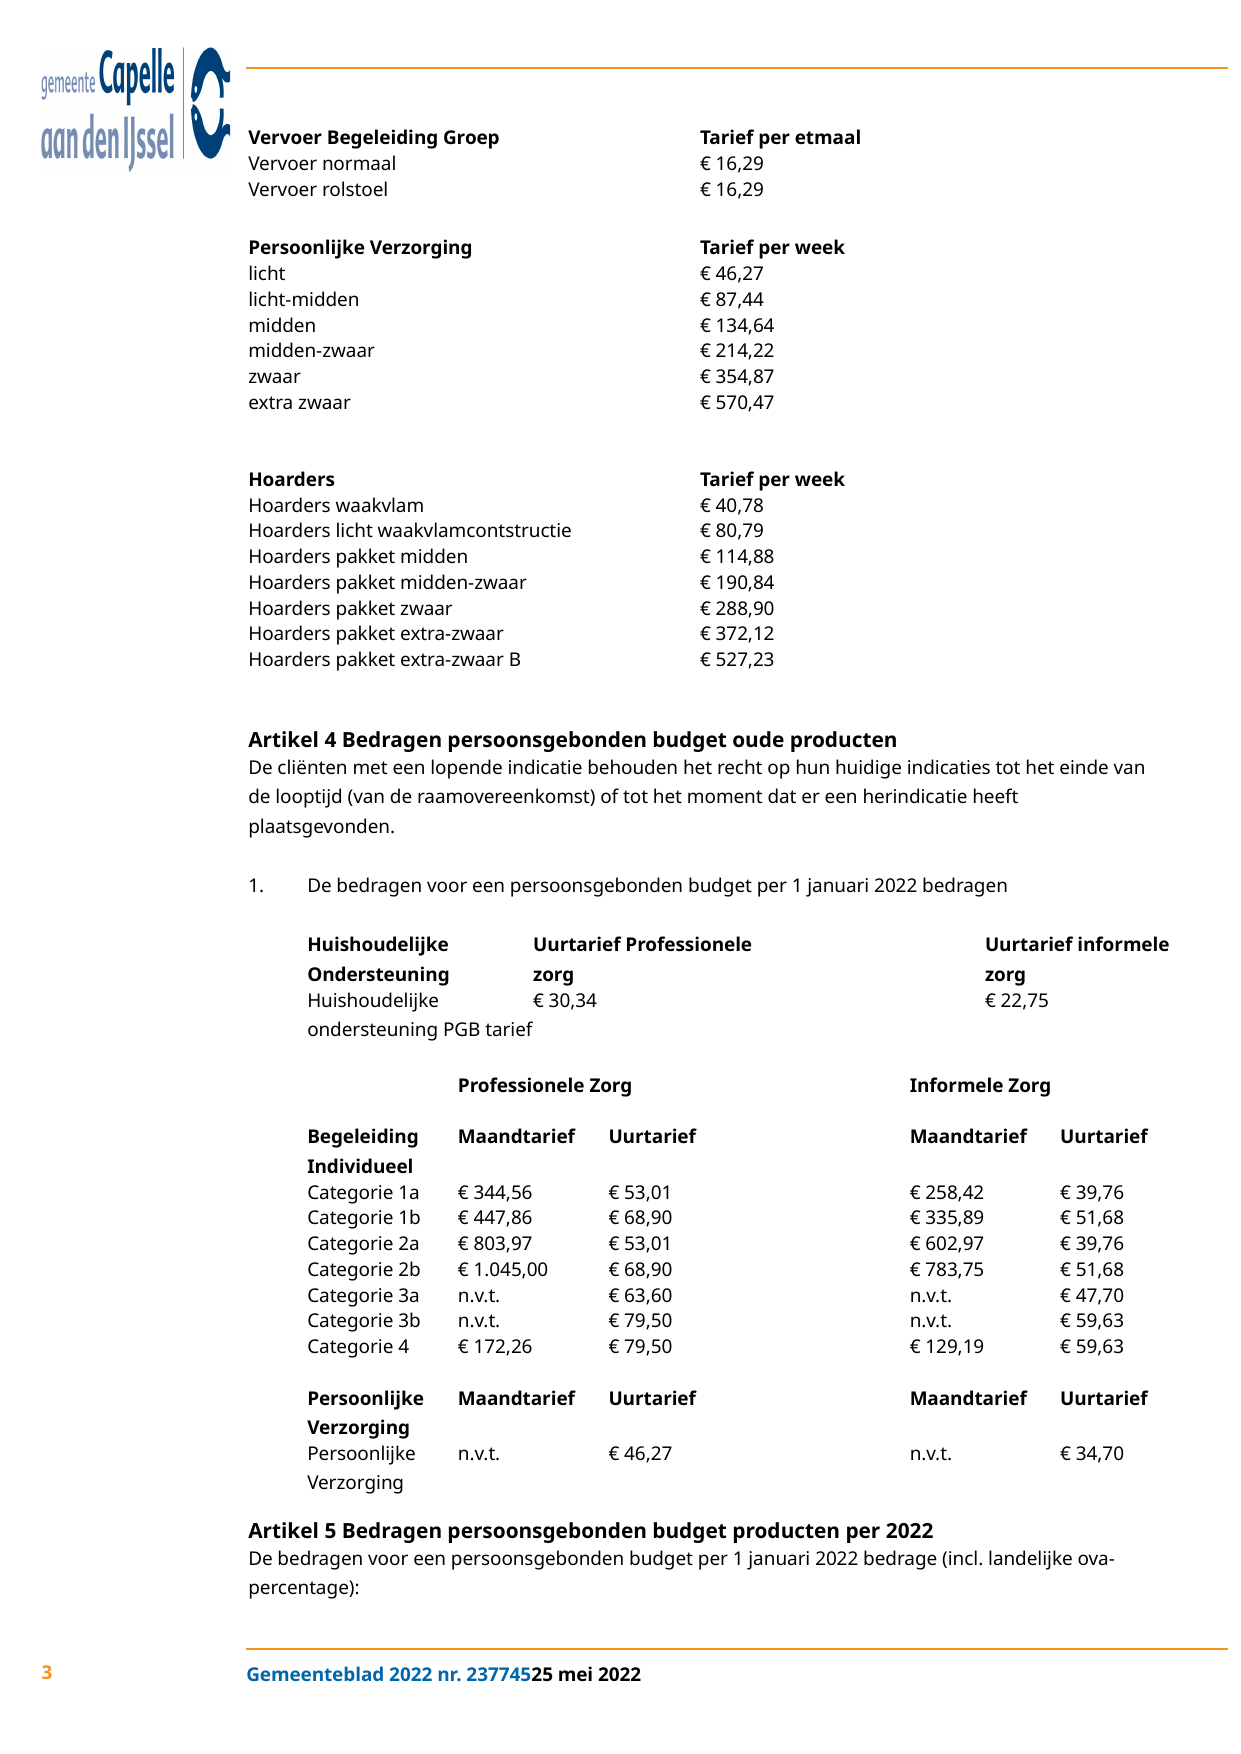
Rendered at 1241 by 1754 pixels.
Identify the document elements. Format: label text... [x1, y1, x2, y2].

table_cell € 16,29 [700, 176, 1152, 202]
table_cell Begeleiding Individueel [307, 1124, 458, 1179]
table_cell Hoarders pakket zwaar [248, 595, 700, 621]
table_cell [759, 1282, 909, 1307]
table_cell [307, 1359, 458, 1385]
table_cell [608, 1098, 759, 1123]
table_cell Hoarders waakvlam [248, 492, 700, 518]
table_cell € 53,01 [608, 1230, 759, 1256]
table_cell € 47,70 [1060, 1282, 1211, 1307]
table_cell € 214,22 [700, 338, 1152, 363]
table_cell Categorie 4 [307, 1333, 458, 1359]
table_header Vervoer Begeleiding Groep [248, 125, 700, 150]
table_cell [458, 1098, 608, 1123]
table_header [759, 1072, 909, 1098]
table_cell € 34,70 [1060, 1440, 1211, 1495]
table_cell € 447,86 [458, 1205, 608, 1230]
table_cell Hoarders pakket midden [248, 543, 700, 569]
table_cell € 30,34 [533, 987, 759, 1042]
table_cell Uurtarief [1060, 1124, 1211, 1179]
table_cell [759, 987, 985, 1042]
table_cell Vervoer rolstoel [248, 176, 700, 202]
text Artikel 5 Bedragen persoonsgebonden budget producten per 2022 [248, 1516, 1152, 1545]
table_cell [759, 1124, 909, 1179]
list De bedragen voor een persoonsgebonden budget per 1 januari 2022 bedragen [248, 872, 1152, 898]
table_cell Vervoer normaal [248, 150, 700, 176]
table_cell € 134,64 [700, 312, 1152, 337]
table_cell [759, 1308, 909, 1333]
table_cell € 80,79 [700, 518, 1152, 543]
table_cell € 39,76 [1060, 1179, 1211, 1204]
table_cell Tarief per week [700, 466, 1152, 492]
table_cell [759, 1385, 909, 1440]
table_cell € 40,78 [700, 492, 1152, 518]
table_cell € 46,27 [608, 1440, 759, 1495]
table_header [307, 1072, 458, 1098]
table_cell Categorie 3a [307, 1282, 458, 1307]
table_cell [759, 1098, 909, 1123]
table_cell € 87,44 [700, 286, 1152, 312]
table_cell [910, 1359, 1060, 1385]
table_cell [248, 440, 700, 466]
table_cell € 51,68 [1060, 1205, 1211, 1230]
text De bedragen voor een persoonsgebonden budget per 1 januari 2022 bedrage (incl. landelijke ova-percentage): [248, 1545, 1152, 1600]
table_cell n.v.t. [910, 1282, 1060, 1307]
table_header Uurtarief Professionele zorg [533, 932, 759, 987]
table_cell € 39,76 [1060, 1230, 1211, 1256]
table_cell zwaar [248, 363, 700, 389]
table_cell Persoonlijke Verzorging [307, 1385, 458, 1440]
table_cell € 68,90 [608, 1205, 759, 1230]
table_cell n.v.t. [910, 1440, 1060, 1495]
table_cell Hoarders pakket midden-zwaar [248, 569, 700, 595]
table_cell [307, 1098, 458, 1123]
table_cell [759, 1179, 909, 1204]
table_cell [910, 1098, 1060, 1123]
table_cell Hoarders pakket extra-zwaar [248, 621, 700, 646]
table_header Tarief per week [700, 235, 1152, 260]
table_cell € 172,26 [458, 1333, 608, 1359]
table_cell € 783,75 [910, 1256, 1060, 1282]
table_cell Categorie 2b [307, 1256, 458, 1282]
table_cell [759, 1333, 909, 1359]
table_cell n.v.t. [458, 1440, 608, 1495]
table_cell Categorie 3b [307, 1308, 458, 1333]
table_cell € 79,50 [608, 1308, 759, 1333]
text De cliënten met een lopende indicatie behouden het recht op hun huidige indicaties tot het einde van de looptijd (van de raamovereenkomst) of tot het moment dat er een herindicatie heeft plaatsgevonden. [248, 754, 1152, 839]
table_cell Maandtarief [910, 1385, 1060, 1440]
table_cell Hoarders pakket extra-zwaar B [248, 646, 700, 672]
table_header Informele Zorg [910, 1072, 1211, 1098]
table_cell Uurtarief [608, 1124, 759, 1179]
table_cell [1060, 1359, 1211, 1385]
table_cell [759, 1256, 909, 1282]
table_cell midden [248, 312, 700, 337]
table_cell € 602,97 [910, 1230, 1060, 1256]
table_cell € 288,90 [700, 595, 1152, 621]
table_cell € 22,75 [985, 987, 1211, 1042]
table_cell [1060, 1098, 1211, 1123]
table_cell extra zwaar [248, 389, 700, 415]
table_cell midden-zwaar [248, 338, 700, 363]
table_cell € 59,63 [1060, 1333, 1211, 1359]
table_cell Hoarders licht waakvlamcontstructie [248, 518, 700, 543]
table_cell € 59,63 [1060, 1308, 1211, 1333]
table_cell € 114,88 [700, 543, 1152, 569]
table_cell [700, 415, 1152, 440]
table_cell [759, 1359, 909, 1385]
table_cell licht-midden [248, 286, 700, 312]
table_cell Categorie 1b [307, 1205, 458, 1230]
table_cell € 803,97 [458, 1230, 608, 1256]
table_cell Uurtarief [608, 1385, 759, 1440]
text Artikel 4 Bedragen persoonsgebonden budget oude producten [248, 726, 1152, 754]
table_cell € 79,50 [608, 1333, 759, 1359]
table_cell [759, 1440, 909, 1495]
table_cell € 63,60 [608, 1282, 759, 1307]
table_cell [608, 1359, 759, 1385]
table_cell Categorie 2a [307, 1230, 458, 1256]
table_cell € 570,47 [700, 389, 1152, 415]
table_cell € 335,89 [910, 1205, 1060, 1230]
table_header Huishoudelijke Ondersteuning [307, 932, 533, 987]
table_cell Huishoudelijke ondersteuning PGB tarief [307, 987, 533, 1042]
table_header Professionele Zorg [458, 1072, 759, 1098]
table_cell n.v.t. [458, 1282, 608, 1307]
table_cell Maandtarief [458, 1385, 608, 1440]
table_cell € 372,12 [700, 621, 1152, 646]
table_header Tarief per etmaal [700, 125, 1152, 150]
picture [41, 47, 231, 172]
table_cell Maandtarief [458, 1124, 608, 1179]
table_cell licht [248, 260, 700, 286]
table_cell € 354,87 [700, 363, 1152, 389]
table_cell Hoarders [248, 466, 700, 492]
table_cell € 46,27 [700, 260, 1152, 286]
table_cell € 258,42 [910, 1179, 1060, 1204]
table_header Persoonlijke Verzorging [248, 235, 700, 260]
table_cell [700, 440, 1152, 466]
table_header Uurtarief informele zorg [985, 932, 1211, 987]
table_cell € 51,68 [1060, 1256, 1211, 1282]
table_cell € 129,19 [910, 1333, 1060, 1359]
table_cell Maandtarief [910, 1124, 1060, 1179]
table_cell Categorie 1a [307, 1179, 458, 1204]
table_cell Uurtarief [1060, 1385, 1211, 1440]
table_cell € 68,90 [608, 1256, 759, 1282]
table_cell € 1.045,00 [458, 1256, 608, 1282]
table_cell [458, 1359, 608, 1385]
table_cell n.v.t. [910, 1308, 1060, 1333]
table_cell € 344,56 [458, 1179, 608, 1204]
table_cell € 53,01 [608, 1179, 759, 1204]
table_cell n.v.t. [458, 1308, 608, 1333]
table_cell [248, 415, 700, 440]
table_cell € 16,29 [700, 150, 1152, 176]
table_cell € 190,84 [700, 569, 1152, 595]
table_cell [759, 1205, 909, 1230]
table_header [759, 932, 985, 987]
table_cell [759, 1230, 909, 1256]
table_cell € 527,23 [700, 646, 1152, 672]
table_cell Persoonlijke Verzorging [307, 1440, 458, 1495]
